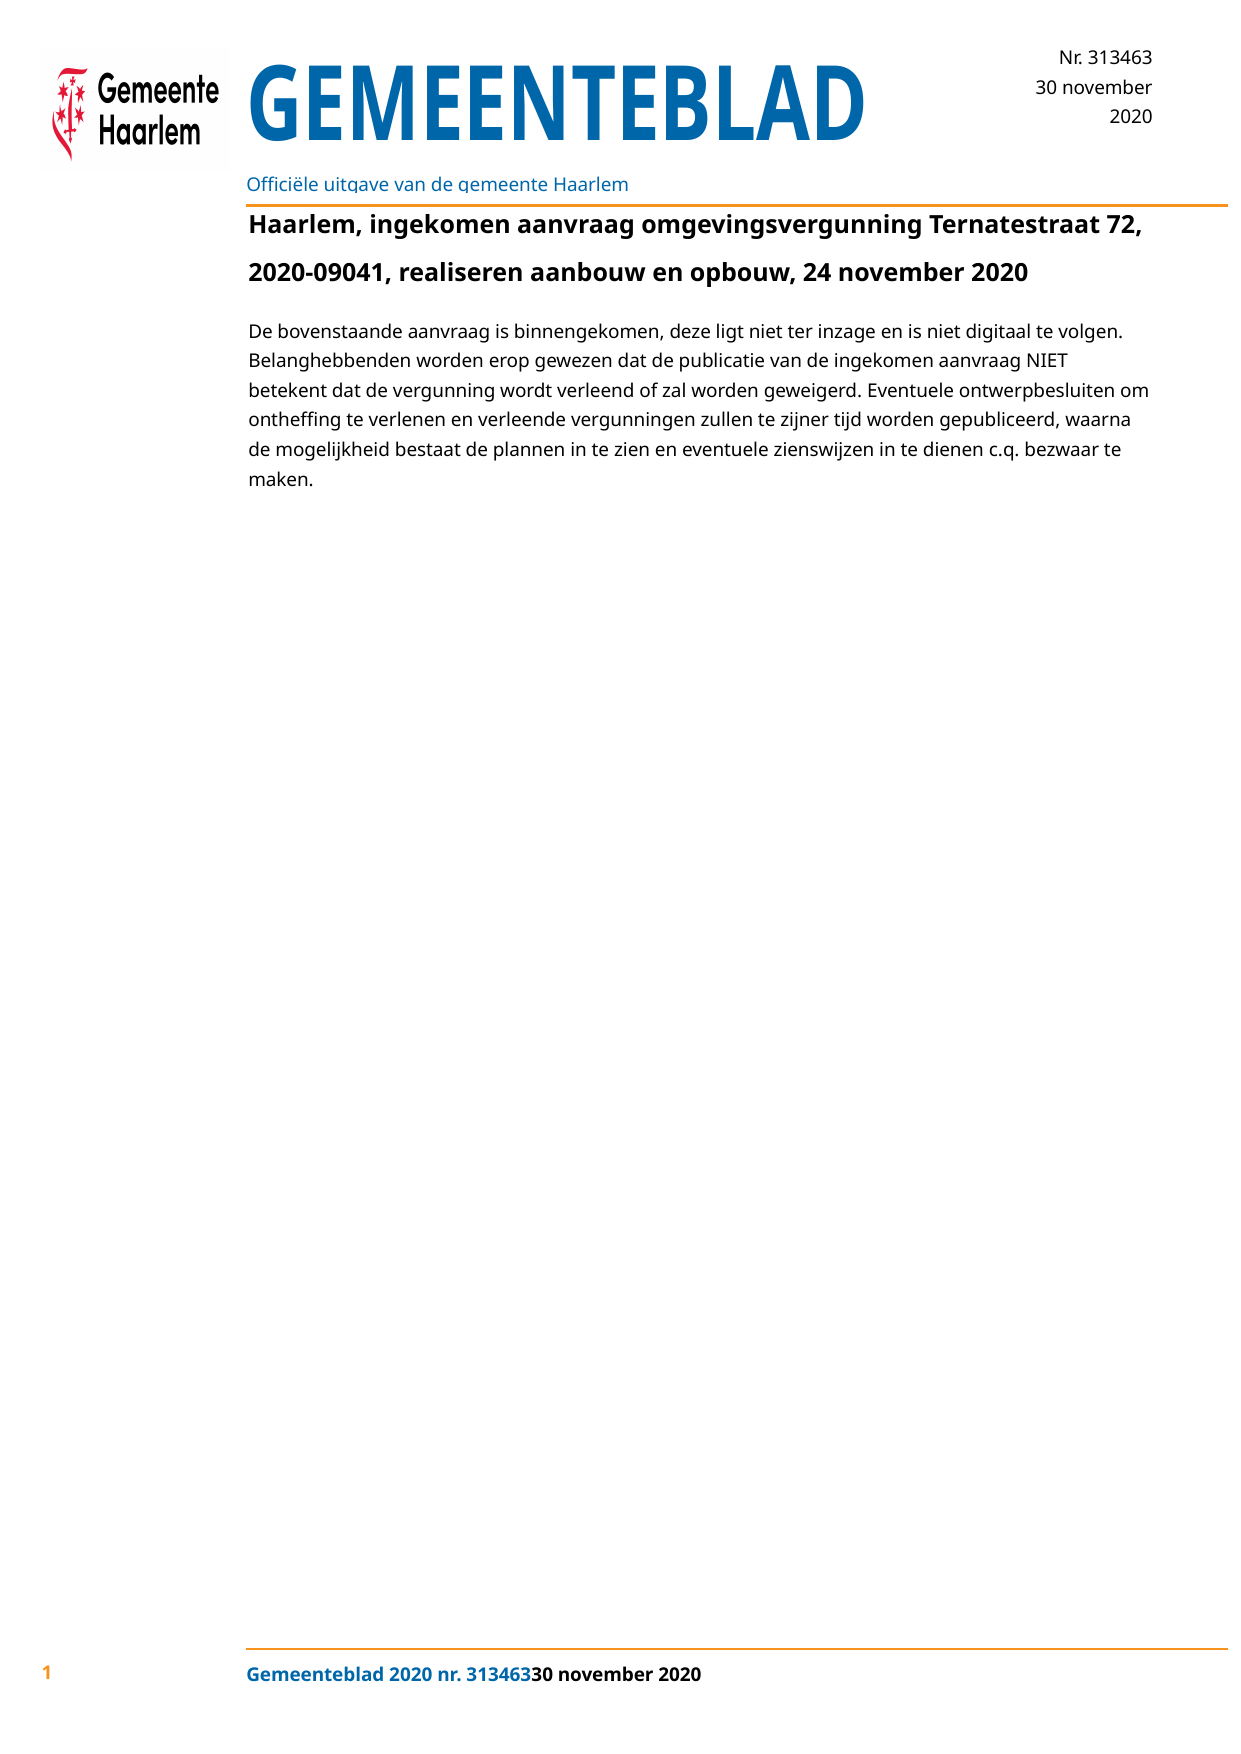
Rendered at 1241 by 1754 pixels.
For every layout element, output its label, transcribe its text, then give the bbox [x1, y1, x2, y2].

text Haarlem, ingekomen aanvraag omgevingsvergunning Ternatestraat 72, 2020-09041, realiseren aanbouw en opbouw, 24 november 2020 [248, 207, 1152, 288]
text De bovenstaande aanvraag is binnengekomen, deze ligt niet ter inzage en is niet digitaal te volgen. Belanghebbenden worden erop gewezen dat de publicatie van de ingekomen aanvraag NIET betekent dat de vergunning wordt verleend of zal worden geweigerd. Eventuele ontwerpbesluiten om ontheffing te verlenen en verleende vergunningen zullen te zijner tijd worden gepubliceerd, waarna de mogelijkheid bestaat de plannen in te zien en eventuele zienswijzen in te dienen c.q. bezwaar te maken. [248, 318, 1152, 492]
picture [41, 47, 231, 172]
